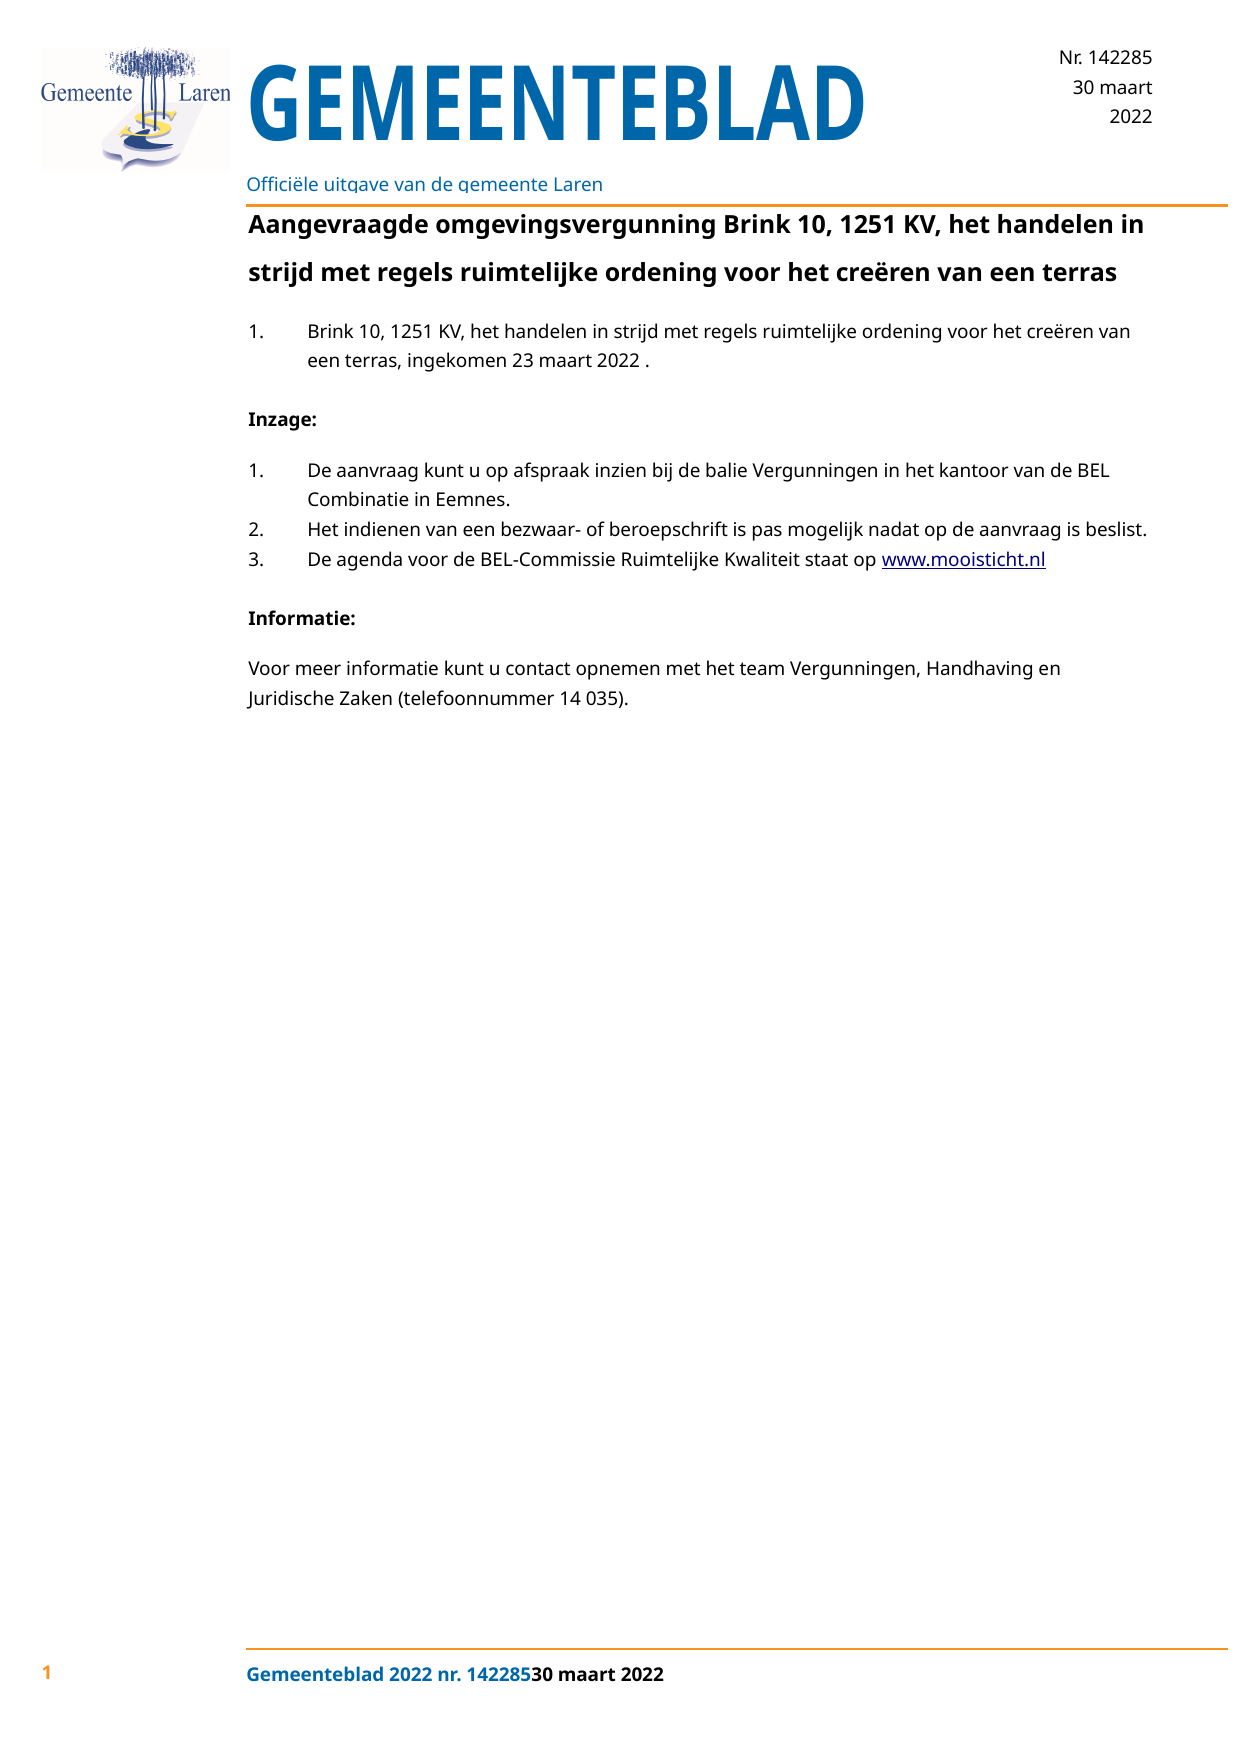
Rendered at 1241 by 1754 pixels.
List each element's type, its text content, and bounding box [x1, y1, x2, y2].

text Aangevraagde omgevingsvergunning Brink 10, 1251 KV, het handelen in strijd met regels ruimtelijke ordening voor het creëren van een terras [248, 207, 1152, 288]
text Inzage: [248, 407, 1152, 432]
list De aanvraag kunt u op afspraak inzien bij de balie Vergunningen in het kantoor van de BEL Combinatie in Eemnes. [248, 457, 1152, 512]
text Voor meer informatie kunt u contact opnemen met het team Vergunningen, Handhaving en Juridische Zaken (telefoonnummer 14 035). [248, 655, 1152, 711]
text Informatie: [248, 605, 1152, 631]
picture [41, 47, 231, 172]
list Het indienen van een bezwaar- of beroepschrift is pas mogelijk nadat op de aanvraag is beslist. [248, 516, 1152, 542]
list De agenda voor de BEL-Commissie Ruimtelijke Kwaliteit staat op www.mooisticht.nl [248, 546, 1152, 572]
list Brink 10, 1251 KV, het handelen in strijd met regels ruimtelijke ordening voor het creëren van een terras, ingekomen 23 maart 2022 . [248, 318, 1152, 373]
